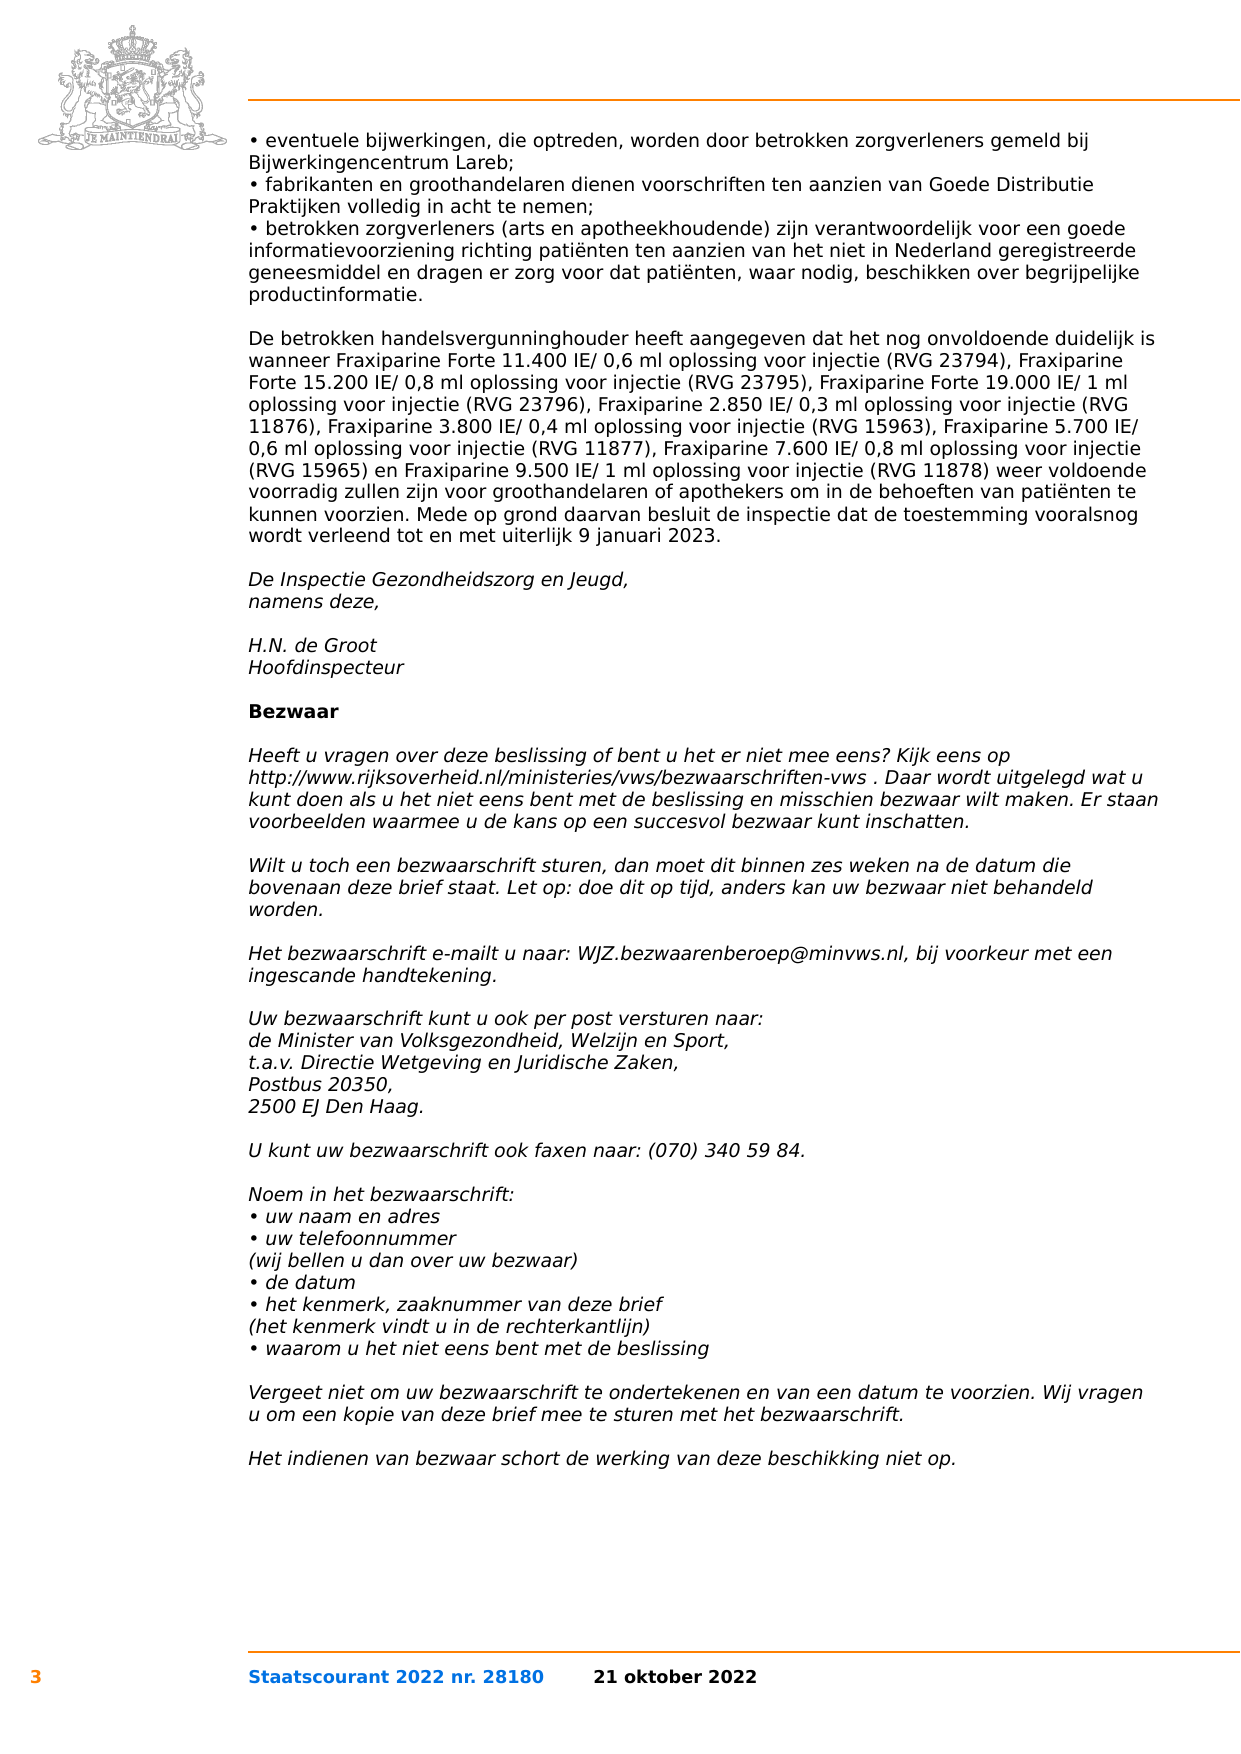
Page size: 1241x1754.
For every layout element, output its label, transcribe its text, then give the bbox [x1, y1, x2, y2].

text Het indienen van bezwaar schort de werking van deze beschikking niet op. [248, 1447, 1163, 1469]
text Postbus 20350, [248, 1074, 1163, 1096]
text • eventuele bijwerkingen, die optreden, worden door betrokken zorgverleners gemeld bij Bijwerkingencentrum Lareb; [248, 130, 1163, 174]
text (wij bellen u dan over uw bezwaar) [248, 1250, 1163, 1272]
text • het kenmerk, zaaknummer van deze brief [248, 1294, 1163, 1316]
text Noem in het bezwaarschrift: [248, 1184, 1163, 1206]
text (het kenmerk vindt u in de rechterkantlijn) [248, 1316, 1163, 1338]
text • fabrikanten en groothandelaren dienen voorschriften ten aanzien van Goede Distributie Praktijken volledig in acht te nemen; [248, 174, 1163, 218]
text • uw telefoonnummer [248, 1228, 1163, 1250]
picture [38, 25, 227, 150]
text • waarom u het niet eens bent met de beslissing [248, 1338, 1163, 1360]
text t.a.v. Directie Wetgeving en Juridische Zaken, [248, 1052, 1163, 1074]
text Bezwaar [248, 701, 1163, 723]
text 2500 EJ Den Haag. [248, 1096, 1163, 1118]
text • de datum [248, 1272, 1163, 1294]
text • betrokken zorgverleners (arts en apotheekhoudende) zijn verantwoordelijk voor een goede informatievoorziening richting patiënten ten aanzien van het niet in Nederland geregistreerde geneesmiddel en dragen er zorg voor dat patiënten, waar nodig, beschikken over begrijpelijke productinformatie. [248, 218, 1163, 306]
text De Inspectie Gezondheidszorg en Jeugd, namens deze, H.N. de Groot Hoofdinspecteur [248, 569, 1163, 679]
text Het bezwaarschrift e-mailt u naar: WJZ.bezwaarenberoep@minvws.nl, bij voorkeur met een ingescande handtekening. [248, 942, 1163, 986]
text De betrokken handelsvergunninghouder heeft aangegeven dat het nog onvoldoende duidelijk is wanneer Fraxiparine Forte 11.400 IE/ 0,6 ml oplossing voor injectie (RVG 23794), Fraxiparine Forte 15.200 IE/ 0,8 ml oplossing voor injectie (RVG 23795), Fraxiparine Forte 19.000 IE/ 1 ml oplossing voor injectie (RVG 23796), Fraxiparine 2.850 IE/ 0,3 ml oplossing voor injectie (RVG 11876), Fraxiparine 3.800 IE/ 0,4 ml oplossing voor injectie (RVG 15963), Fraxiparine 5.700 IE/ 0,6 ml oplossing voor injectie (RVG 11877), Fraxiparine 7.600 IE/ 0,8 ml oplossing voor injectie (RVG 15965) en Fraxiparine 9.500 IE/ 1 ml oplossing voor injectie (RVG 11878) weer voldoende voorradig zullen zijn voor groothandelaren of apothekers om in de behoeften van patiënten te kunnen voorzien. Mede op grond daarvan besluit de inspectie dat de toestemming vooralsnog wordt verleend tot en met uiterlijk 9 januari 2023. [248, 328, 1163, 547]
text U kunt uw bezwaarschrift ook faxen naar: (070) 340 59 84. [248, 1140, 1163, 1162]
text Uw bezwaarschrift kunt u ook per post versturen naar: [248, 1008, 1163, 1030]
text Wilt u toch een bezwaarschrift sturen, dan moet dit binnen zes weken na de datum die bovenaan deze brief staat. Let op: doe dit op tijd, anders kan uw bezwaar niet behandeld worden. [248, 855, 1163, 921]
text • uw naam en adres [248, 1206, 1163, 1228]
text Heeft u vragen over deze beslissing of bent u het er niet mee eens? Kijk eens op http://www.rijksoverheid.nl/ministeries/vws/bezwaarschriften-vws . Daar wordt uitgelegd wat u kunt doen als u het niet eens bent met de beslissing en misschien bezwaar wilt maken. Er staan voorbeelden waarmee u de kans op een succesvol bezwaar kunt inschatten. [248, 745, 1163, 833]
text Vergeet niet om uw bezwaarschrift te ondertekenen en van een datum te voorzien. Wij vragen u om een kopie van deze brief mee te sturen met het bezwaarschrift. [248, 1382, 1163, 1426]
text de Minister van Volksgezondheid, Welzijn en Sport, [248, 1030, 1163, 1052]
